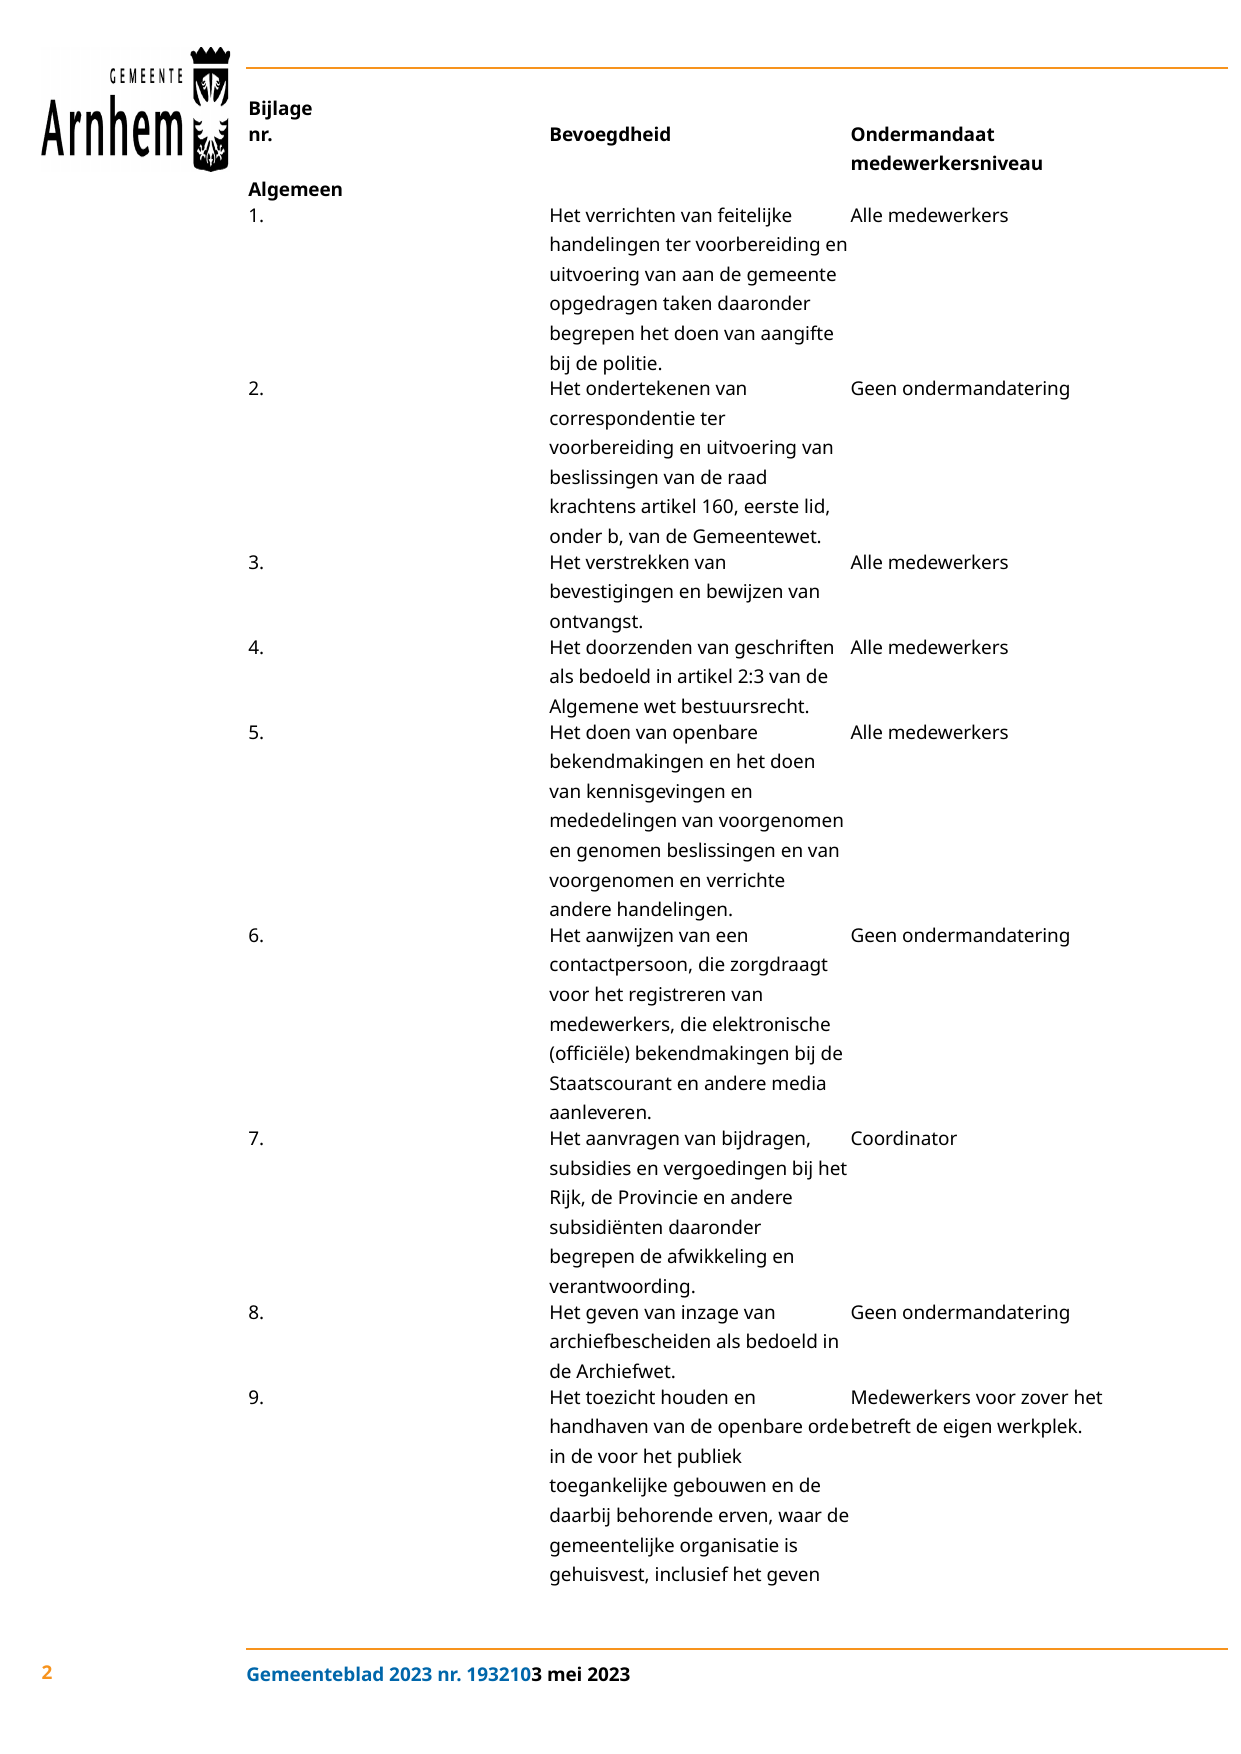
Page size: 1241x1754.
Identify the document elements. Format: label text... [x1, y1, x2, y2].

table_cell Het toezicht houden en handhaven van de openbare orde in de voor het publiek toegankelijke gebouwen en de daarbij behorende erven, waar de gemeentelijke organisatie is gehuisvest, inclusief het geven [549, 1384, 850, 1587]
table_cell Coordinator [850, 1125, 1152, 1299]
table_cell [248, 1384, 549, 1587]
table_cell Geen ondermandatering [850, 1299, 1152, 1384]
table_cell Het aanvragen van bijdragen, subsidies en vergoedingen bij het Rijk, de Provincie en andere subsidiënten daaronder begrepen de afwikkeling en verantwoording. [549, 1125, 850, 1299]
table_cell Alle medewerkers [850, 549, 1152, 634]
table_cell [248, 549, 549, 634]
table_cell Alle medewerkers [850, 634, 1152, 719]
picture [41, 47, 231, 172]
table_header Bevoegdheid [549, 121, 850, 176]
table_header nr. [248, 121, 549, 176]
text Bijlage [248, 95, 1152, 121]
table_cell Geen ondermandatering [850, 922, 1152, 1125]
table_cell Geen ondermandatering [850, 375, 1152, 549]
table_cell [248, 202, 549, 375]
table_cell Het verrichten van feitelijke handelingen ter voorbereiding en uitvoering van aan de gemeente opgedragen taken daaronder begrepen het doen van aangifte bij de politie. [549, 202, 850, 375]
table_cell Het geven van inzage van archiefbescheiden als bedoeld in de Archiefwet. [549, 1299, 850, 1384]
table_cell Het ondertekenen van correspondentie ter voorbereiding en uitvoering van beslissingen van de raad krachtens artikel 160, eerste lid, onder b, van de Gemeentewet. [549, 375, 850, 549]
table_cell Het doen van openbare bekendmakingen en het doen van kennisgevingen en mededelingen van voorgenomen en genomen beslissingen en van voorgenomen en verrichte andere handelingen. [549, 719, 850, 922]
table_cell Algemeen [248, 176, 1152, 202]
table_cell [248, 1125, 549, 1299]
table_cell [248, 375, 549, 549]
table_cell Het doorzenden van geschriften als bedoeld in artikel 2:3 van de Algemene wet bestuursrecht. [549, 634, 850, 719]
table_cell [248, 922, 549, 1125]
table_header Ondermandaat medewerkersniveau [850, 121, 1152, 176]
table_cell Alle medewerkers [850, 719, 1152, 922]
table_cell [248, 634, 549, 719]
table_cell [248, 719, 549, 922]
table_cell Het verstrekken van bevestigingen en bewijzen van ontvangst. [549, 549, 850, 634]
table_cell [248, 1299, 549, 1384]
table_cell Alle medewerkers [850, 202, 1152, 375]
table_cell Medewerkers voor zover het betreft de eigen werkplek. [850, 1384, 1152, 1587]
table_cell Het aanwijzen van een contactpersoon, die zorgdraagt voor het registreren van medewerkers, die elektronische (officiële) bekendmakingen bij de Staatscourant en andere media aanleveren. [549, 922, 850, 1125]
